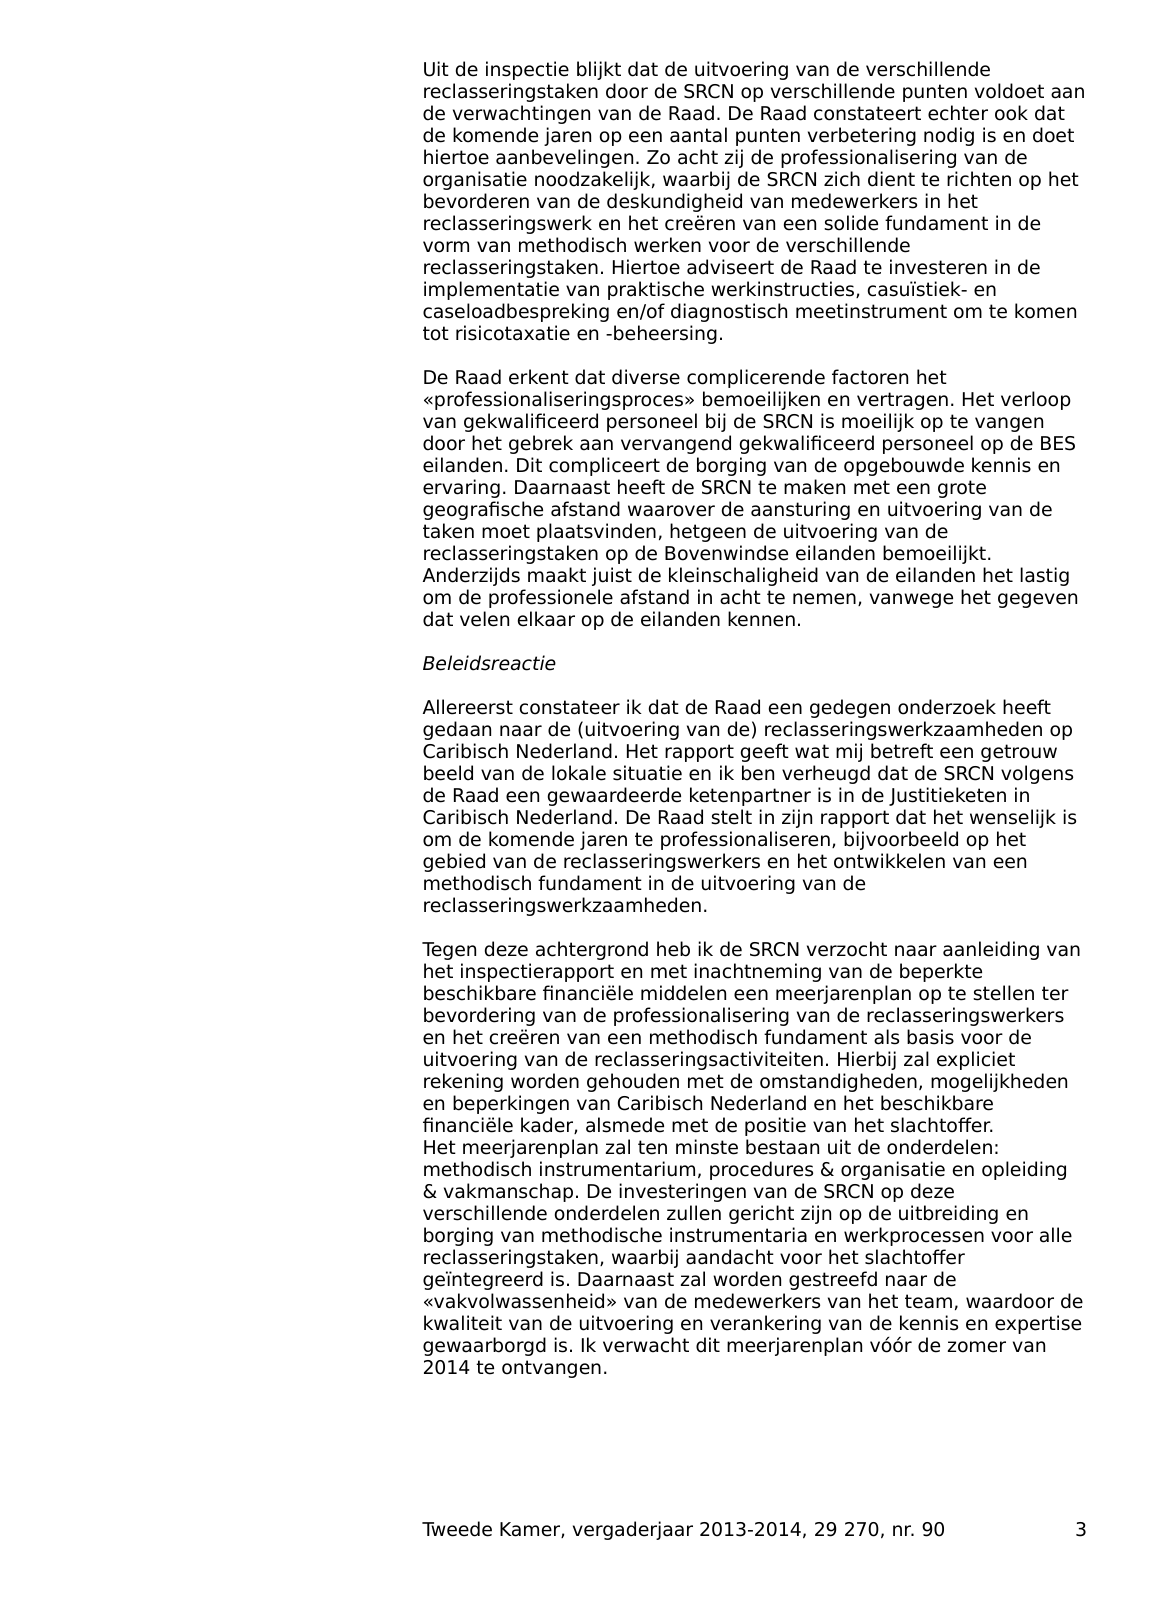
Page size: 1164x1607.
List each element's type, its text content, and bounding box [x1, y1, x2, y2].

text Het meerjarenplan zal ten minste bestaan uit de onderdelen: methodisch instrumentarium, procedures & organisatie en opleiding & vakmanschap. De investeringen van de SRCN op deze verschillende onderdelen zullen gericht zijn op de uitbreiding en borging van methodische instrumentaria en werkprocessen voor alle reclasseringstaken, waarbij aandacht voor het slachtoffer geïntegreerd is. Daarnaast zal worden gestreefd naar de «vakvolwassenheid» van de medewerkers van het team, waardoor de kwaliteit van de uitvoering en verankering van de kennis en expertise gewaarborgd is. Ik verwacht dit meerjarenplan vóór de zomer van 2014 te ontvangen. [422, 1137, 1087, 1379]
text Uit de inspectie blijkt dat de uitvoering van de verschillende reclasseringstaken door de SRCN op verschillende punten voldoet aan de verwachtingen van de Raad. De Raad constateert echter ook dat de komende jaren op een aantal punten verbetering nodig is en doet hiertoe aanbevelingen. Zo acht zij de professionalisering van de organisatie noodzakelijk, waarbij de SRCN zich dient te richten op het bevorderen van de deskundigheid van medewerkers in het reclasseringswerk en het creëren van een solide fundament in de vorm van methodisch werken voor de verschillende reclasseringstaken. Hiertoe adviseert de Raad te investeren in de implementatie van praktische werkinstructies, casuïstiek- en caseloadbespreking en/of diagnostisch meetinstrument om te komen tot risicotaxatie en -beheersing. [422, 59, 1087, 345]
text De Raad erkent dat diverse complicerende factoren het «professionaliseringsproces» bemoeilijken en vertragen. Het verloop van gekwalificeerd personeel bij de SRCN is moeilijk op te vangen door het gebrek aan vervangend gekwalificeerd personeel op de BES eilanden. Dit compliceert de borging van de opgebouwde kennis en ervaring. Daarnaast heeft de SRCN te maken met een grote geografische afstand waarover de aansturing en uitvoering van de taken moet plaatsvinden, hetgeen de uitvoering van de reclasseringstaken op de Bovenwindse eilanden bemoeilijkt. Anderzijds maakt juist de kleinschaligheid van de eilanden het lastig om de professionele afstand in acht te nemen, vanwege het gegeven dat velen elkaar op de eilanden kennen. [422, 367, 1087, 631]
text Tegen deze achtergrond heb ik de SRCN verzocht naar aanleiding van het inspectierapport en met inachtneming van de beperkte beschikbare financiële middelen een meerjarenplan op te stellen ter bevordering van de professionalisering van de reclasseringswerkers en het creëren van een methodisch fundament als basis voor de uitvoering van de reclasseringsactiviteiten. Hierbij zal expliciet rekening worden gehouden met de omstandigheden, mogelijkheden en beperkingen van Caribisch Nederland en het beschikbare financiële kader, alsmede met de positie van het slachtoffer. [422, 939, 1087, 1137]
text Allereerst constateer ik dat de Raad een gedegen onderzoek heeft gedaan naar de (uitvoering van de) reclasseringswerkzaamheden op Caribisch Nederland. Het rapport geeft wat mij betreft een getrouw beeld van de lokale situatie en ik ben verheugd dat de SRCN volgens de Raad een gewaardeerde ketenpartner is in de Justitieketen in Caribisch Nederland. De Raad stelt in zijn rapport dat het wenselijk is om de komende jaren te professionaliseren, bijvoorbeeld op het gebied van de reclasseringswerkers en het ontwikkelen van een methodisch fundament in de uitvoering van de reclasseringswerkzaamheden. [422, 697, 1087, 917]
subtitle Beleidsreactie [422, 653, 1087, 675]
